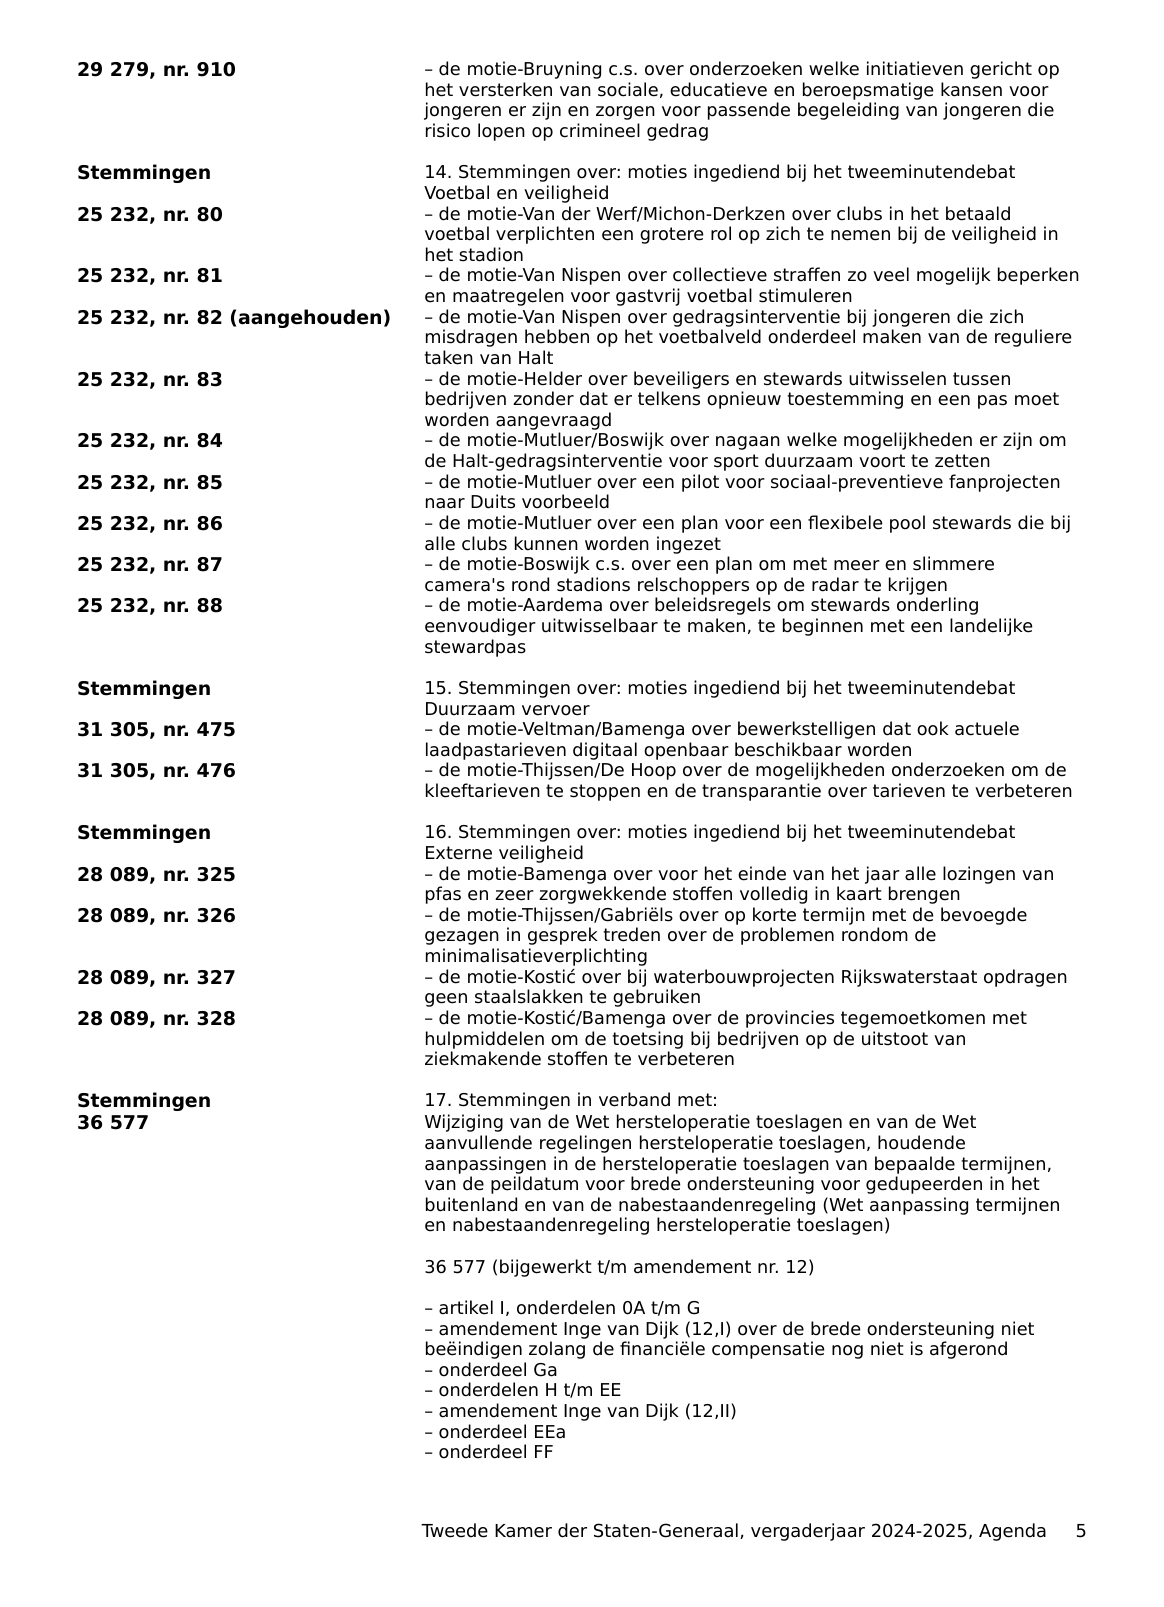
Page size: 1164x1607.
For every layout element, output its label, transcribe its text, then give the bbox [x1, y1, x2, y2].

table_cell – amendement Inge van Dijk (12,I) over de brede ondersteuning niet beëindigen zolang de financiële compensatie nog niet is afgerond [418, 1319, 1087, 1360]
table_cell [77, 1360, 401, 1380]
table_cell [401, 472, 418, 513]
table_cell [401, 1236, 418, 1257]
table_cell – de motie-Thijssen/Gabriëls over op korte termijn met de bevoegde gezagen in gesprek treden over de problemen rondom de minimalisatieverplichting [418, 905, 1087, 967]
table_cell 25 232, nr. 88 [77, 595, 401, 657]
table_cell [401, 142, 418, 162]
table_cell [418, 1277, 1087, 1298]
table_cell [401, 430, 418, 472]
table_cell Stemmingen [77, 678, 401, 719]
table_cell [401, 204, 418, 265]
table_cell [401, 1277, 418, 1298]
table_cell [401, 1380, 418, 1401]
table_cell [401, 760, 418, 802]
table_cell – artikel I, onderdelen 0A t/m G [418, 1298, 1087, 1318]
table_cell Stemmingen [77, 822, 401, 863]
table_cell 28 089, nr. 326 [77, 905, 401, 967]
table_cell [77, 1277, 401, 1298]
table_cell 31 305, nr. 475 [77, 719, 401, 760]
table_cell [401, 1360, 418, 1380]
table_cell – de motie-Bamenga over voor het einde van het jaar alle lozingen van pfas en zeer zorgwekkende stoffen volledig in kaart brengen [418, 864, 1087, 905]
table_cell [77, 1070, 401, 1090]
table_cell – onderdeel EEa [418, 1422, 1087, 1442]
table_cell [77, 1401, 401, 1422]
table_cell [77, 1422, 401, 1442]
table_cell 15. Stemmingen over: moties ingediend bij het tweeminutendebat Duurzaam vervoer [418, 678, 1087, 719]
table_cell [77, 1236, 401, 1257]
table_cell – de motie-Van Nispen over gedragsinterventie bij jongeren die zich misdragen hebben op het voetbalveld onderdeel maken van de reguliere taken van Halt [418, 307, 1087, 368]
table_cell 25 232, nr. 87 [77, 554, 401, 595]
table_cell 36 577 (bijgewerkt t/m amendement nr. 12) [418, 1257, 1087, 1277]
table_cell – de motie-Mutluer over een pilot voor sociaal-preventieve fanprojecten naar Duits voorbeeld [418, 472, 1087, 513]
table_cell – de motie-Boswijk c.s. over een plan om met meer en slimmere camera's rond stadions relschoppers op de radar te krijgen [418, 554, 1087, 595]
table_cell – onderdeel FF [418, 1442, 1087, 1463]
table_cell 17. Stemmingen in verband met: [418, 1090, 1087, 1112]
table_cell [401, 162, 418, 203]
table_cell 25 232, nr. 85 [77, 472, 401, 513]
table_cell [418, 142, 1087, 162]
table_cell [77, 657, 401, 678]
table_cell Stemmingen [77, 1090, 401, 1112]
table_cell – de motie-Kostić/Bamenga over de provincies tegemoetkomen met hulpmiddelen om de toetsing bij bedrijven op de uitstoot van ziekmakende stoffen te verbeteren [418, 1008, 1087, 1070]
table_cell [77, 802, 401, 822]
table_cell [401, 1090, 418, 1112]
table_cell [401, 1112, 418, 1236]
table_cell – de motie-Kostić over bij waterbouwprojecten Rijkswaterstaat opdragen geen staalslakken te gebruiken [418, 967, 1087, 1008]
table_cell 31 305, nr. 476 [77, 760, 401, 802]
table_cell [401, 802, 418, 822]
table_cell – de motie-Thijssen/De Hoop over de mogelijkheden onderzoeken om de kleeftarieven te stoppen en de transparantie over tarieven te verbeteren [418, 760, 1087, 802]
table_cell – onderdelen H t/m EE [418, 1380, 1087, 1401]
table_cell [77, 1298, 401, 1318]
table_cell 16. Stemmingen over: moties ingediend bij het tweeminutendebat Externe veiligheid [418, 822, 1087, 863]
table_cell – de motie-Aardema over beleidsregels om stewards onderling eenvoudiger uitwisselbaar te maken, te beginnen met een landelijke stewardpas [418, 595, 1087, 657]
table_cell [401, 864, 418, 905]
table_cell – onderdeel Ga [418, 1360, 1087, 1380]
table_cell [401, 1257, 418, 1277]
table_cell Wijziging van de Wet hersteloperatie toeslagen en van de Wet aanvullende regelingen hersteloperatie toeslagen, houdende aanpassingen in de hersteloperatie toeslagen van bepaalde termijnen, van de peildatum voor brede ondersteuning voor gedupeerden in het buitenland en van de nabestaandenregeling (Wet aanpassing termijnen en nabestaandenregeling hersteloperatie toeslagen) [418, 1112, 1087, 1236]
table_cell 36 577 [77, 1112, 401, 1236]
table_cell [77, 1380, 401, 1401]
table_cell Stemmingen [77, 162, 401, 203]
table_cell – de motie-Mutluer over een plan voor een flexibele pool stewards die bij alle clubs kunnen worden ingezet [418, 513, 1087, 554]
table_cell [418, 657, 1087, 678]
table_cell [401, 554, 418, 595]
table_cell [401, 719, 418, 760]
table_cell 25 232, nr. 82 (aangehouden) [77, 307, 401, 368]
table_cell 28 089, nr. 328 [77, 1008, 401, 1070]
table_cell – de motie-Veltman/Bamenga over bewerkstelligen dat ook actuele laadpastarieven digitaal openbaar beschikbaar worden [418, 719, 1087, 760]
table_cell [418, 1070, 1087, 1090]
table_cell [401, 905, 418, 967]
table_cell – de motie-Van der Werf/Michon-Derkzen over clubs in het betaald voetbal verplichten een grotere rol op zich te nemen bij de veiligheid in het stadion [418, 204, 1087, 265]
table_cell [401, 678, 418, 719]
table_cell – de motie-Mutluer/Boswijk over nagaan welke mogelijkheden er zijn om de Halt-gedragsinterventie voor sport duurzaam voort te zetten [418, 430, 1087, 472]
table_cell [401, 1008, 418, 1070]
table_cell [77, 142, 401, 162]
table_cell – de motie-Bruyning c.s. over onderzoeken welke initiatieven gericht op het versterken van sociale, educatieve en beroepsmatige kansen voor jongeren er zijn en zorgen voor passende begeleiding van jongeren die risico lopen op crimineel gedrag [418, 59, 1087, 142]
table_cell – de motie-Helder over beveiligers en stewards uitwisselen tussen bedrijven zonder dat er telkens opnieuw toestemming en een pas moet worden aangevraagd [418, 369, 1087, 430]
table_cell [401, 1298, 418, 1318]
table_cell – amendement Inge van Dijk (12,II) [418, 1401, 1087, 1422]
table_cell [401, 369, 418, 430]
table_cell 14. Stemmingen over: moties ingediend bij het tweeminutendebat Voetbal en veiligheid [418, 162, 1087, 203]
table_cell [401, 1319, 418, 1360]
table_cell 25 232, nr. 84 [77, 430, 401, 472]
table_cell 28 089, nr. 327 [77, 967, 401, 1008]
table_cell [418, 802, 1087, 822]
table_cell 25 232, nr. 81 [77, 265, 401, 307]
table_cell 29 279, nr. 910 [77, 59, 401, 142]
table_cell 25 232, nr. 80 [77, 204, 401, 265]
table_cell [418, 1236, 1087, 1257]
table_cell 28 089, nr. 325 [77, 864, 401, 905]
table_cell [401, 967, 418, 1008]
table_cell [77, 1257, 401, 1277]
table_cell [401, 657, 418, 678]
table_cell – de motie-Van Nispen over collectieve straffen zo veel mogelijk beperken en maatregelen voor gastvrij voetbal stimuleren [418, 265, 1087, 307]
table_cell [401, 595, 418, 657]
table_cell [401, 1401, 418, 1422]
table_cell [401, 513, 418, 554]
table_cell [77, 1319, 401, 1360]
table_cell [401, 265, 418, 307]
table_cell [401, 822, 418, 863]
table_cell 25 232, nr. 86 [77, 513, 401, 554]
table_cell [401, 1442, 418, 1463]
table_cell [401, 1070, 418, 1090]
table_cell [401, 1422, 418, 1442]
table_cell 25 232, nr. 83 [77, 369, 401, 430]
table_cell [77, 1442, 401, 1463]
table_cell [401, 307, 418, 368]
table_cell [401, 59, 418, 142]
